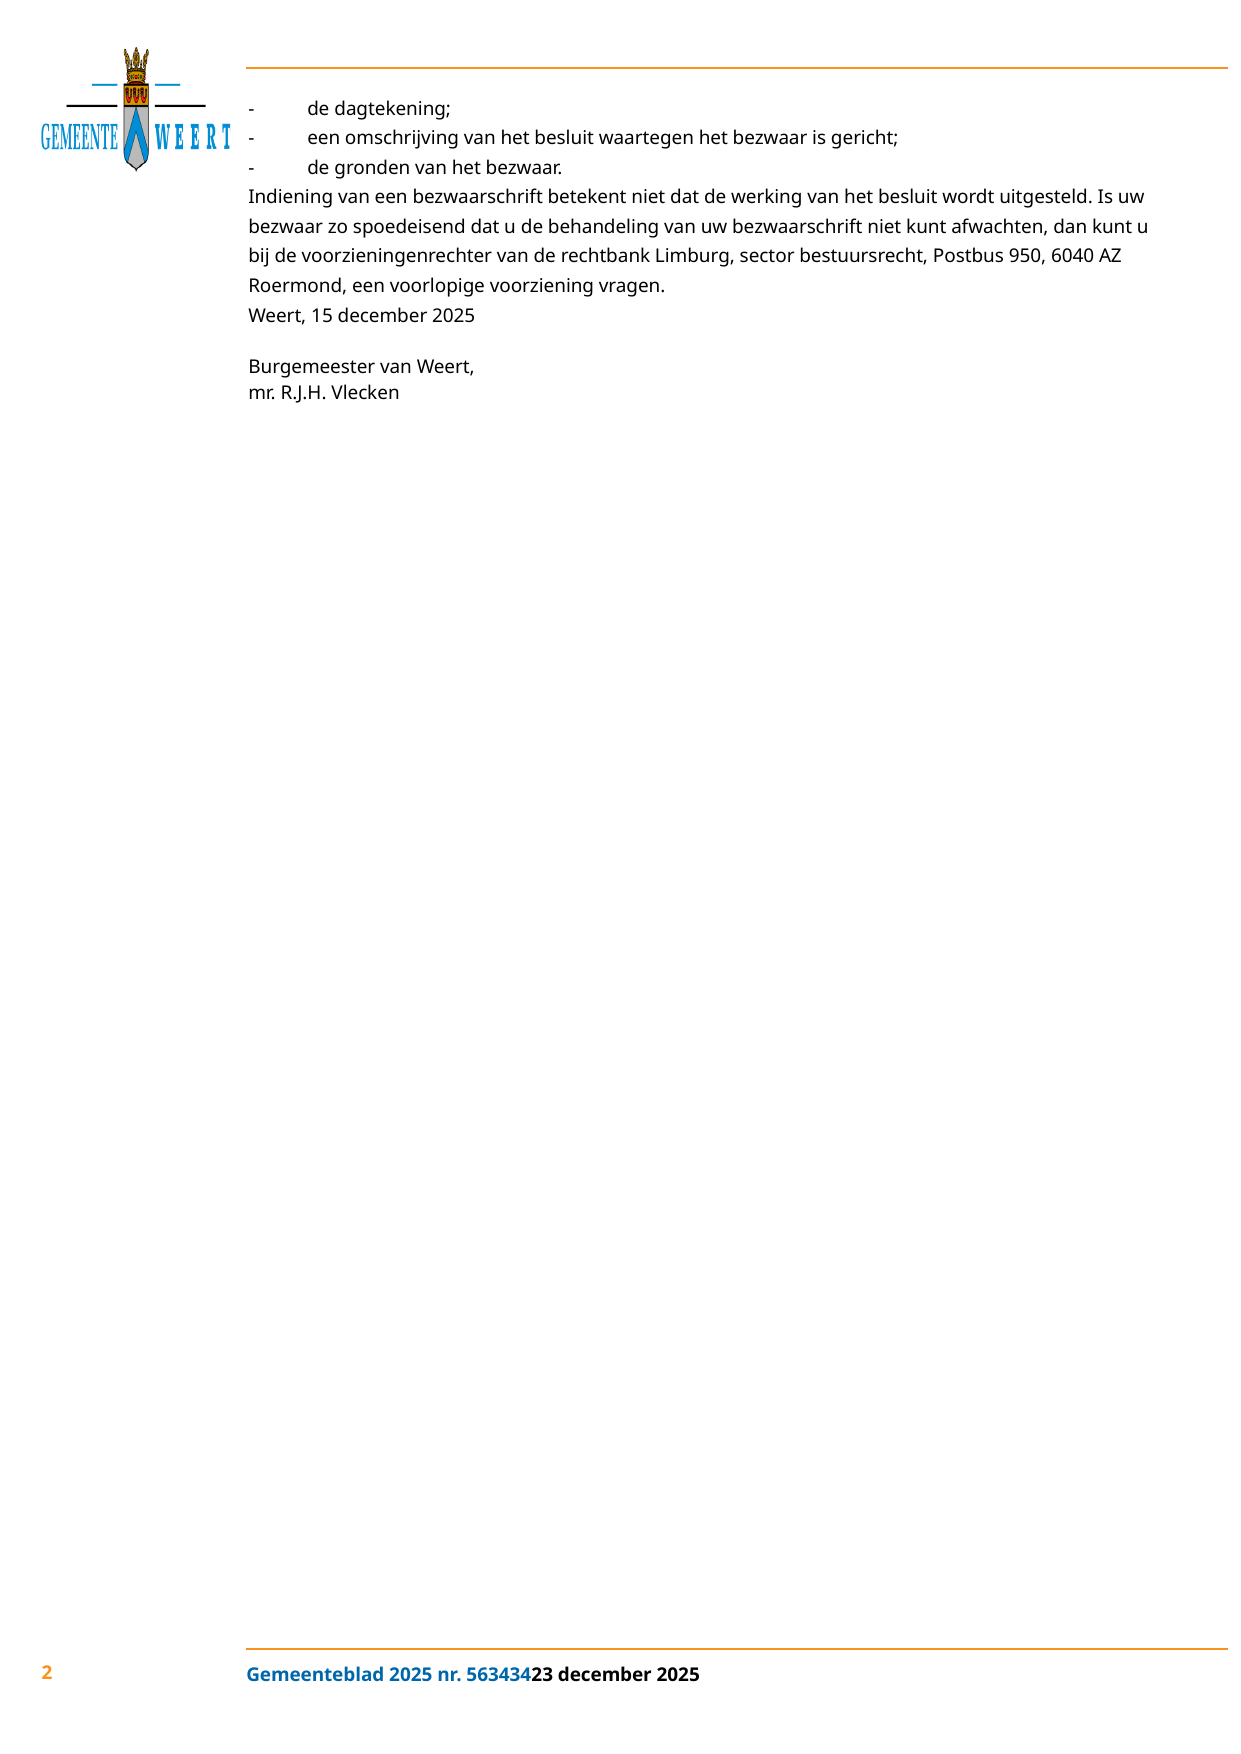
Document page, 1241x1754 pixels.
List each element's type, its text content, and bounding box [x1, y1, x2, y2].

list een omschrijving van het besluit waartegen het bezwaar is gericht; [248, 124, 1152, 150]
picture [41, 47, 231, 172]
text Weert, 15 december 2025 [248, 302, 1152, 328]
list de dagtekening; [248, 95, 1152, 121]
list de gronden van het bezwaar. [248, 154, 1152, 180]
text Burgemeester van Weert, [248, 353, 1152, 379]
text Indiening van een bezwaarschrift betekent niet dat de werking van het besluit wordt uitgesteld. Is uw bezwaar zo spoedeisend dat u de behandeling van uw bezwaarschrift niet kunt afwachten, dan kunt u bij de voorzieningenrechter van de rechtbank Limburg, sector bestuursrecht, Postbus 950, 6040 AZ Roermond, een voorlopige voorziening vragen. [248, 183, 1152, 298]
text mr. R.J.H. Vlecken [248, 379, 1152, 405]
